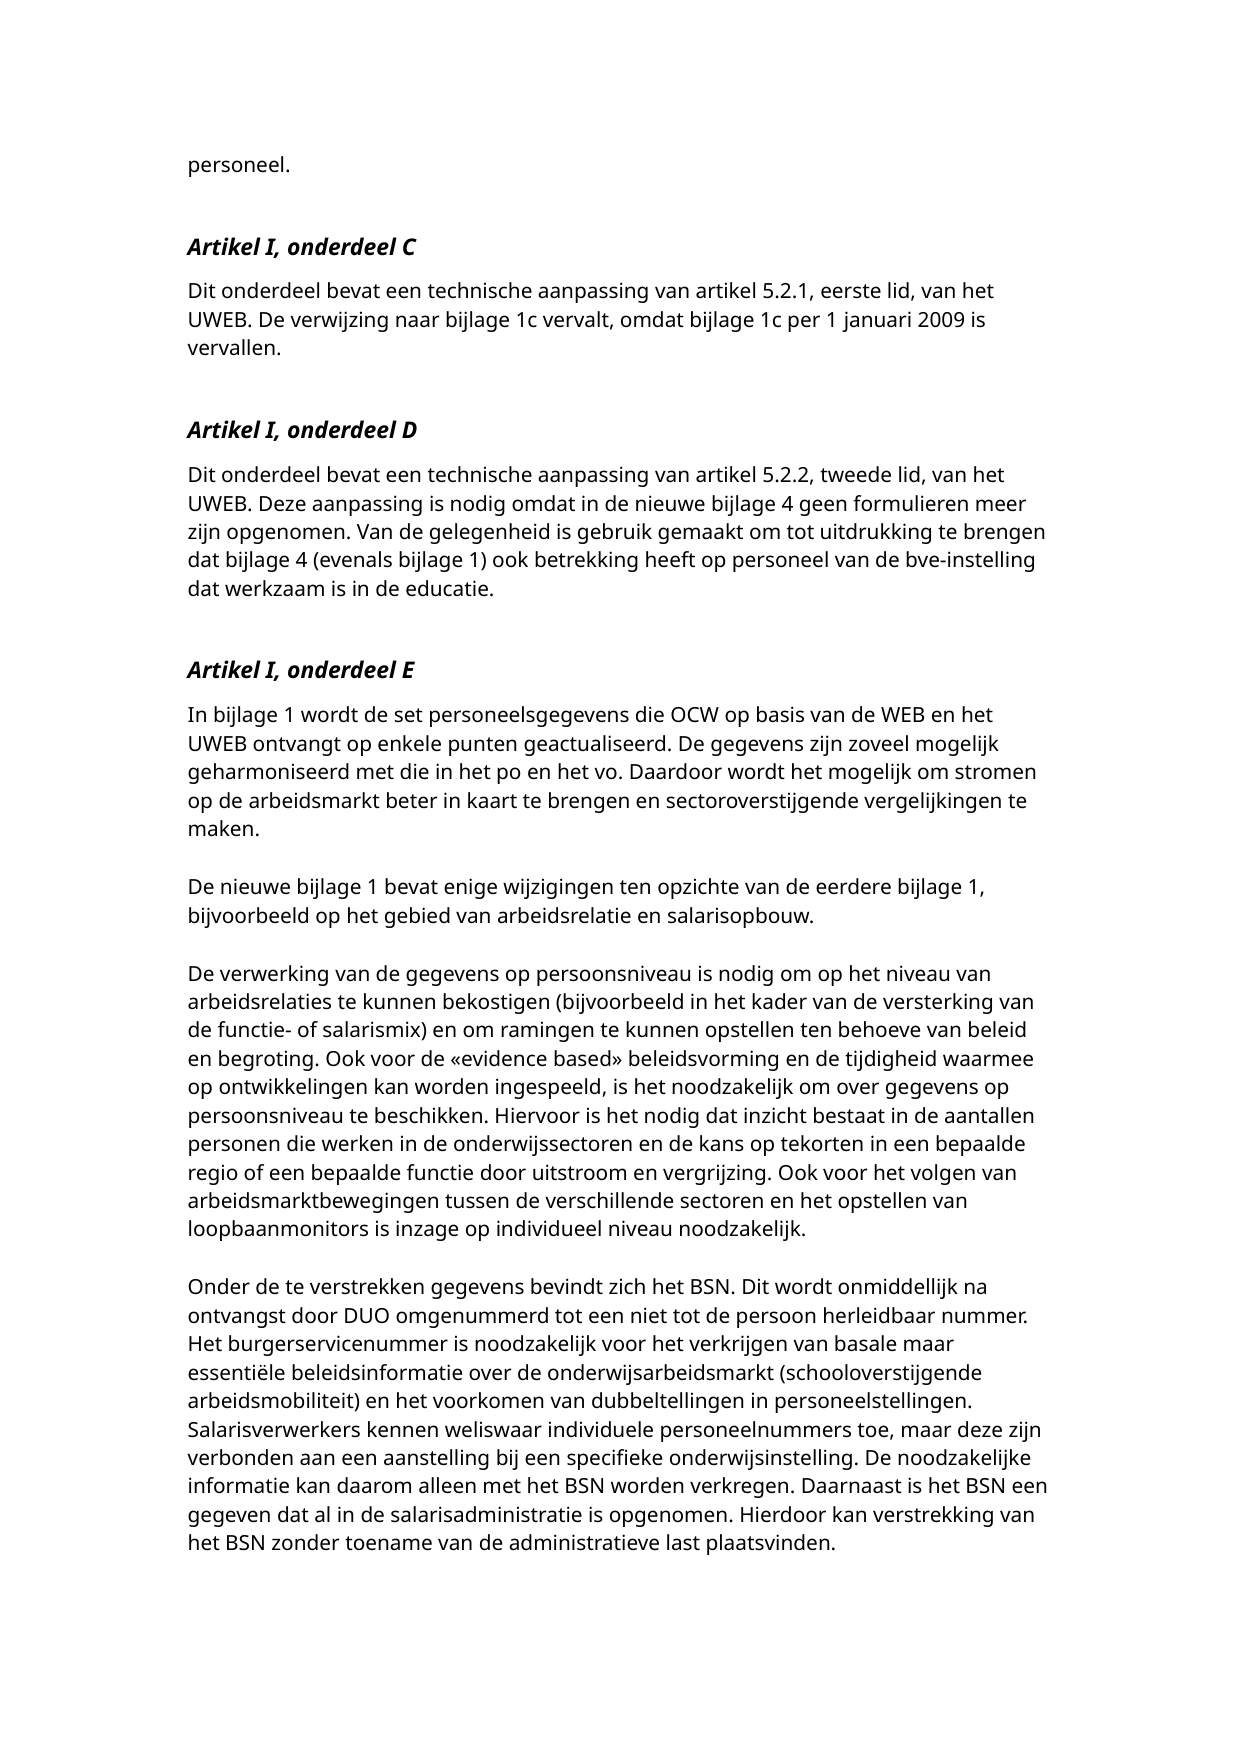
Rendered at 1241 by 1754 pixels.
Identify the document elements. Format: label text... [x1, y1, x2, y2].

text Dit onderdeel bevat een technische aanpassing van artikel 5.2.1, eerste lid, van het UWEB. De verwijzing naar bijlage 1c vervalt, omdat bijlage 1c per 1 januari 2009 is vervallen. [187, 277, 1053, 362]
text personeel. [187, 150, 1053, 178]
text Dit onderdeel bevat een technische aanpassing van artikel 5.2.2, tweede lid, van het UWEB. Deze aanpassing is nodig omdat in de nieuwe bijlage 4 geen formulieren meer zijn opgenomen. Van de gelegenheid is gebruik gemaakt om tot uitdrukking te brengen dat bijlage 4 (evenals bijlage 1) ook betrekking heeft op personeel van de bve-instelling dat werkzaam is in de educatie. [187, 460, 1053, 602]
text In bijlage 1 wordt de set personeelsgegevens die OCW op basis van de WEB en het UWEB ontvangt op enkele punten geactualiseerd. De gegevens zijn zoveel mogelijk geharmoniseerd met die in het po en het vo. Daardoor wordt het mogelijk om stromen op de arbeidsmarkt beter in kaart te brengen en sectoroverstijgende vergelijkingen te maken. [187, 701, 1053, 843]
subtitle Artikel I, onderdeel E [187, 654, 1053, 686]
text De nieuwe bijlage 1 bevat enige wijzigingen ten opzichte van de eerdere bijlage 1, bijvoorbeeld op het gebied van arbeidsrelatie en salarisopbouw. [187, 872, 1053, 929]
text Onder de te verstrekken gegevens bevindt zich het BSN. Dit wordt onmiddellijk na ontvangst door DUO omgenummerd tot een niet tot de persoon herleidbaar nummer. Het burgerservicenummer is noodzakelijk voor het verkrijgen van basale maar essentiële beleidsinformatie over de onderwijsarbeidsmarkt (schooloverstijgende arbeidsmobiliteit) en het voorkomen van dubbeltellingen in personeelstellingen. Salarisverwerkers kennen weliswaar individuele personeelnummers toe, maar deze zijn verbonden aan een aanstelling bij een specifieke onderwijsinstelling. De noodzakelijke informatie kan daarom alleen met het BSN worden verkregen. Daarnaast is het BSN een gegeven dat al in de salarisadministratie is opgenomen. Hierdoor kan verstrekking van het BSN zonder toename van de administratieve last plaatsvinden. [187, 1272, 1053, 1557]
subtitle Artikel I, onderdeel D [187, 414, 1053, 445]
subtitle Artikel I, onderdeel C [187, 230, 1053, 262]
text De verwerking van de gegevens op persoonsniveau is nodig om op het niveau van arbeidsrelaties te kunnen bekostigen (bijvoorbeeld in het kader van de versterking van de functie- of salarismix) en om ramingen te kunnen opstellen ten behoeve van beleid en begroting. Ook voor de «evidence based» beleidsvorming en de tijdigheid waarmee op ontwikkelingen kan worden ingespeeld, is het noodzakelijk om over gegevens op persoonsniveau te beschikken. Hiervoor is het nodig dat inzicht bestaat in de aantallen personen die werken in de onderwijssectoren en de kans op tekorten in een bepaalde regio of een bepaalde functie door uitstroom en vergrijzing. Ook voor het volgen van arbeidsmarktbewegingen tussen de verschillende sectoren en het opstellen van loopbaanmonitors is inzage op individueel niveau noodzakelijk. [187, 959, 1053, 1243]
